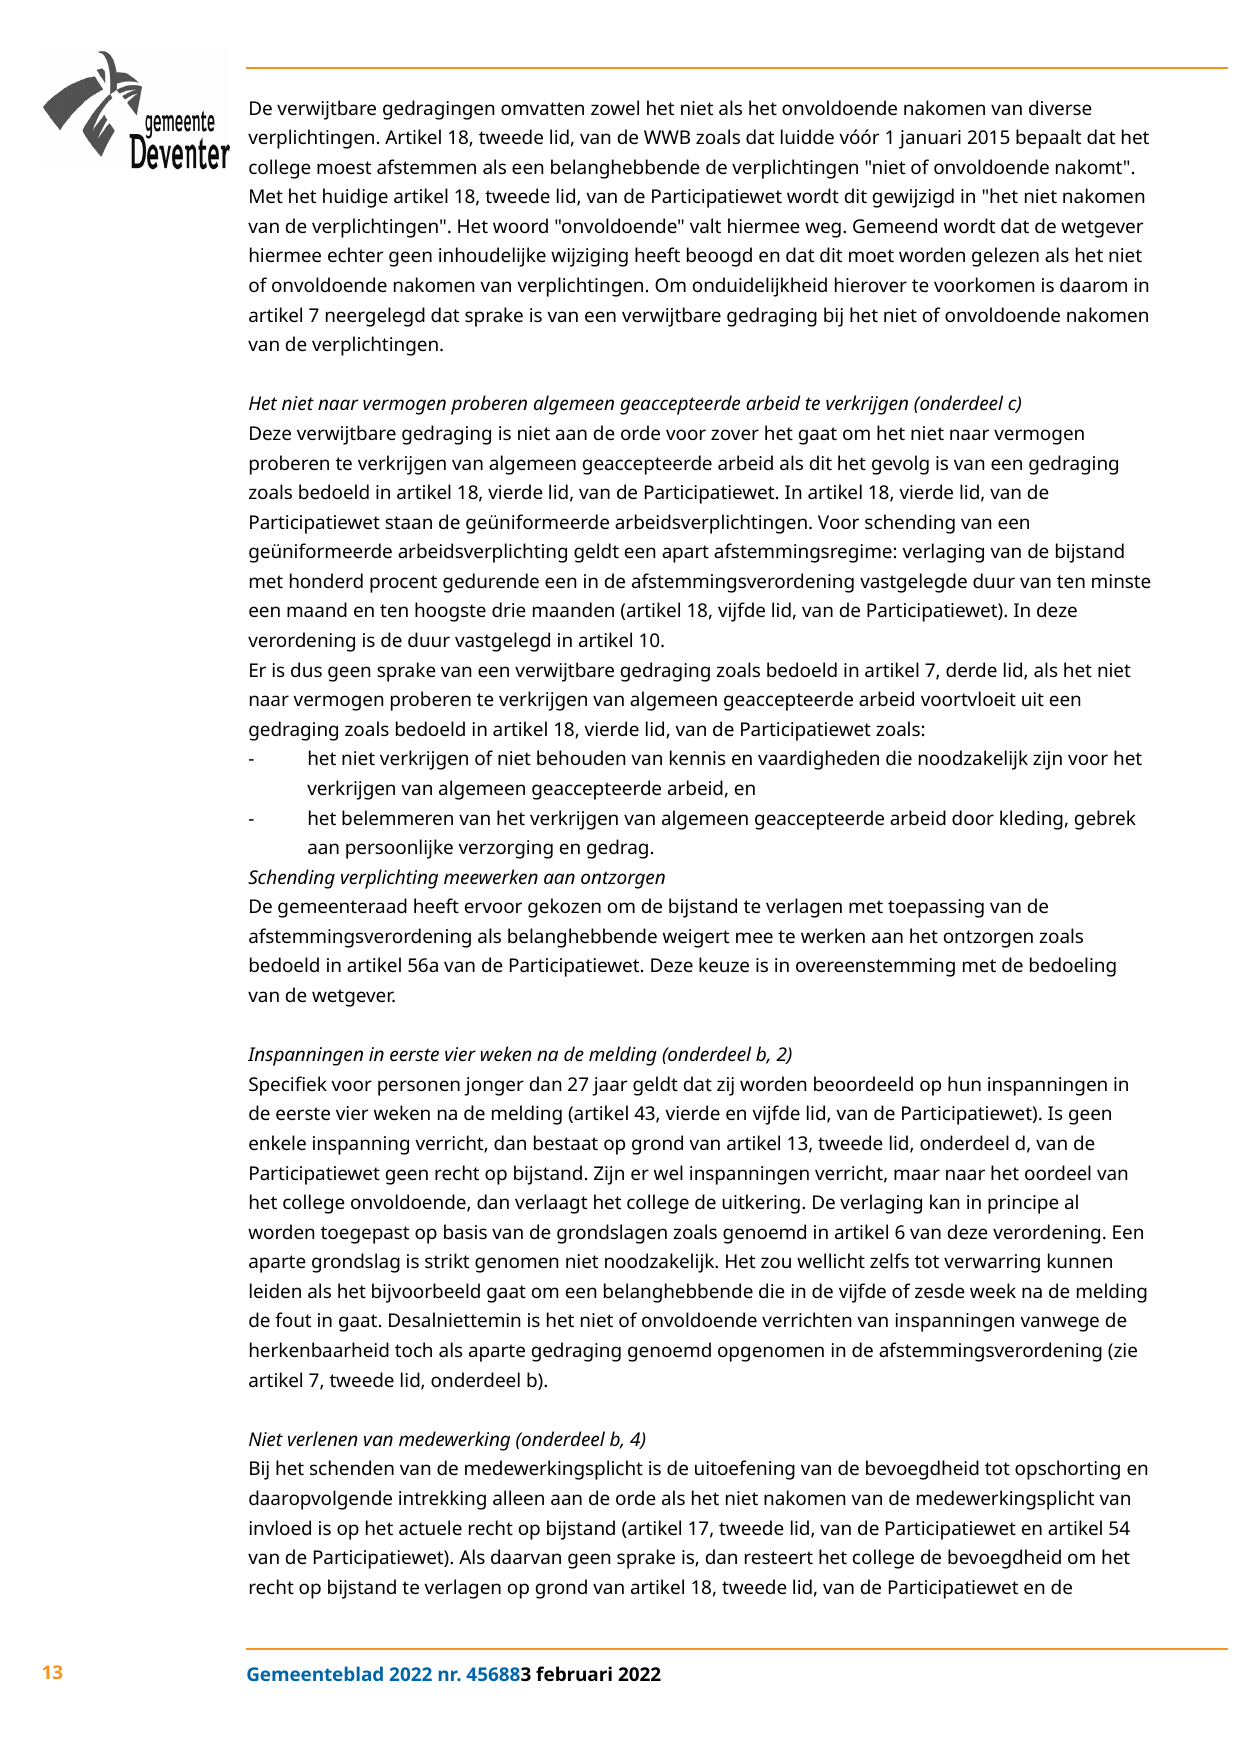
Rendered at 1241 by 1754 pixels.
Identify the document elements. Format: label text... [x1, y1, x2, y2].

text Er is dus geen sprake van een verwijtbare gedraging zoals bedoeld in artikel 7, derde lid, als het niet naar vermogen proberen te verkrijgen van algemeen geaccepteerde arbeid voortvloeit uit een gedraging zoals bedoeld in artikel 18, vierde lid, van de Participatiewet zoals: [248, 657, 1152, 742]
text Inspanningen in eerste vier weken na de melding (onderdeel b, 2) [248, 1041, 1152, 1067]
text Het niet naar vermogen proberen algemeen geaccepteerde arbeid te verkrijgen (onderdeel c) [248, 391, 1152, 416]
list het belemmeren van het verkrijgen van algemeen geaccepteerde arbeid door kleding, gebrek aan persoonlijke verzorging en gedrag. [248, 805, 1152, 860]
text Schending verplichting meewerken aan ontzorgen [248, 864, 1152, 890]
text De verwijtbare gedragingen omvatten zowel het niet als het onvoldoende nakomen van diverse verplichtingen. Artikel 18, tweede lid, van de WWB zoals dat luidde vóór 1 januari 2015 bepaalt dat het college moest afstemmen als een belanghebbende de verplichtingen "niet of onvoldoende nakomt". Met het huidige artikel 18, tweede lid, van de Participatiewet wordt dit gewijzigd in "het niet nakomen van de verplichtingen". Het woord "onvoldoende" valt hiermee weg. Gemeend wordt dat de wetgever hiermee echter geen inhoudelijke wijziging heeft beoogd en dat dit moet worden gelezen als het niet of onvoldoende nakomen van verplichtingen. Om onduidelijkheid hierover te voorkomen is daarom in artikel 7 neergelegd dat sprake is van een verwijtbare gedraging bij het niet of onvoldoende nakomen van de verplichtingen. [248, 95, 1152, 357]
text De gemeenteraad heeft ervoor gekozen om de bijstand te verlagen met toepassing van de afstemmingsverordening als belanghebbende weigert mee te werken aan het ontzorgen zoals bedoeld in artikel 56a van de Participatiewet. Deze keuze is in overeenstemming met de bedoeling van de wetgever. [248, 893, 1152, 1008]
picture [41, 47, 231, 172]
text Deze verwijtbare gedraging is niet aan de orde voor zover het gaat om het niet naar vermogen proberen te verkrijgen van algemeen geaccepteerde arbeid als dit het gevolg is van een gedraging zoals bedoeld in artikel 18, vierde lid, van de Participatiewet. In artikel 18, vierde lid, van de Participatiewet staan de geüniformeerde arbeidsverplichtingen. Voor schending van een geüniformeerde arbeidsverplichting geldt een apart afstemmingsregime: verlaging van de bijstand met honderd procent gedurende een in de afstemmingsverordening vastgelegde duur van ten minste een maand en ten hoogste drie maanden (artikel 18, vijfde lid, van de Participatiewet). In deze verordening is de duur vastgelegd in artikel 10. [248, 420, 1152, 653]
text Bij het schenden van de medewerkingsplicht is de uitoefening van de bevoegdheid tot opschorting en daaropvolgende intrekking alleen aan de orde als het niet nakomen van de medewerkingsplicht van invloed is op het actuele recht op bijstand (artikel 17, tweede lid, van de Participatiewet en artikel 54 van de Participatiewet). Als daarvan geen sprake is, dan resteert het college de bevoegdheid om het recht op bijstand te verlagen op grond van artikel 18, tweede lid, van de Participatiewet en de [248, 1456, 1152, 1600]
text Niet verlenen van medewerking (onderdeel b, 4) [248, 1426, 1152, 1452]
text Specifiek voor personen jonger dan 27 jaar geldt dat zij worden beoordeeld op hun inspanningen in de eerste vier weken na de melding (artikel 43, vierde en vijfde lid, van de Participatiewet). Is geen enkele inspanning verricht, dan bestaat op grond van artikel 13, tweede lid, onderdeel d, van de Participatiewet geen recht op bijstand. Zijn er wel inspanningen verricht, maar naar het oordeel van het college onvoldoende, dan verlaagt het college de uitkering. De verlaging kan in principe al worden toegepast op basis van de grondslagen zoals genoemd in artikel 6 van deze verordening. Een aparte grondslag is strikt genomen niet noodzakelijk. Het zou wellicht zelfs tot verwarring kunnen leiden als het bijvoorbeeld gaat om een belanghebbende die in de vijfde of zesde week na de melding de fout in gaat. Desalniettemin is het niet of onvoldoende verrichten van inspanningen vanwege de herkenbaarheid toch als aparte gedraging genoemd opgenomen in de afstemmingsverordening (zie artikel 7, tweede lid, onderdeel b). [248, 1071, 1152, 1393]
list het niet verkrijgen of niet behouden van kennis en vaardigheden die noodzakelijk zijn voor het verkrijgen van algemeen geaccepteerde arbeid, en [248, 746, 1152, 801]
